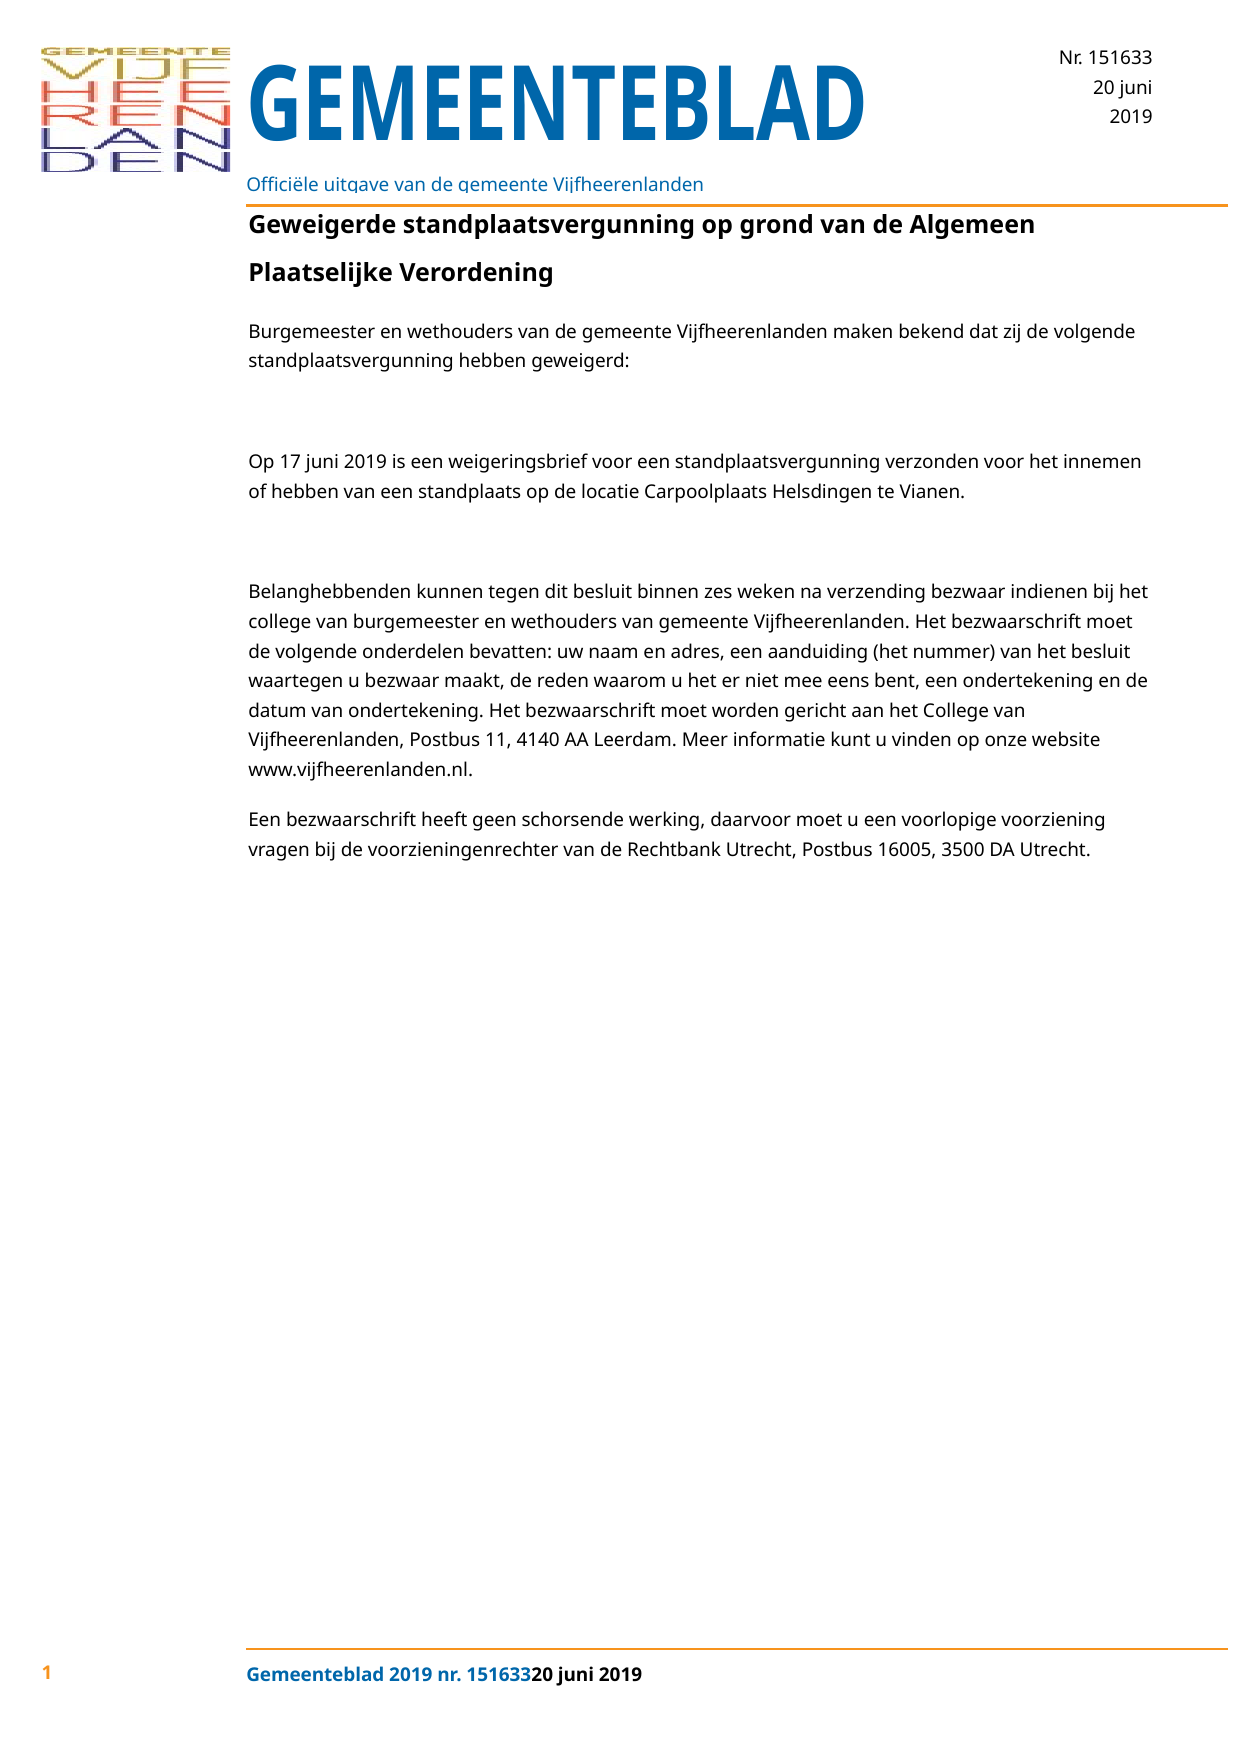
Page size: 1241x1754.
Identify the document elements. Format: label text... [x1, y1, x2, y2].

text Een bezwaarschrift heeft geen schorsende werking, daarvoor moet u een voorlopige voorziening vragen bij de voorzieningenrechter van de Rechtbank Utrecht, Postbus 16005, 3500 DA Utrecht. [248, 807, 1152, 862]
text Burgemeester en wethouders van de gemeente Vijfheerenlanden maken bekend dat zij de volgende standplaatsvergunning hebben geweigerd: [248, 318, 1152, 373]
text Geweigerde standplaatsvergunning op grond van de Algemeen Plaatselijke Verordening [248, 207, 1152, 288]
picture [41, 47, 231, 172]
text Belanghebbenden kunnen tegen dit besluit binnen zes weken na verzending bezwaar indienen bij het college van burgemeester en wethouders van gemeente Vijfheerenlanden. Het bezwaarschrift moet de volgende onderdelen bevatten: uw naam en adres, een aanduiding (het nummer) van het besluit waartegen u bezwaar maakt, de reden waarom u het er niet mee eens bent, een ondertekening en de datum van ondertekening. Het bezwaarschrift moet worden gericht aan het College van Vijfheerenlanden, Postbus 11, 4140 AA Leerdam. Meer informatie kunt u vinden op onze website www.vijfheerenlanden.nl. [248, 579, 1152, 782]
text Op 17 juni 2019 is een weigeringsbrief voor een standplaatsvergunning verzonden voor het innemen of hebben van een standplaats op de locatie Carpoolplaats Helsdingen te Vianen. [248, 448, 1152, 504]
